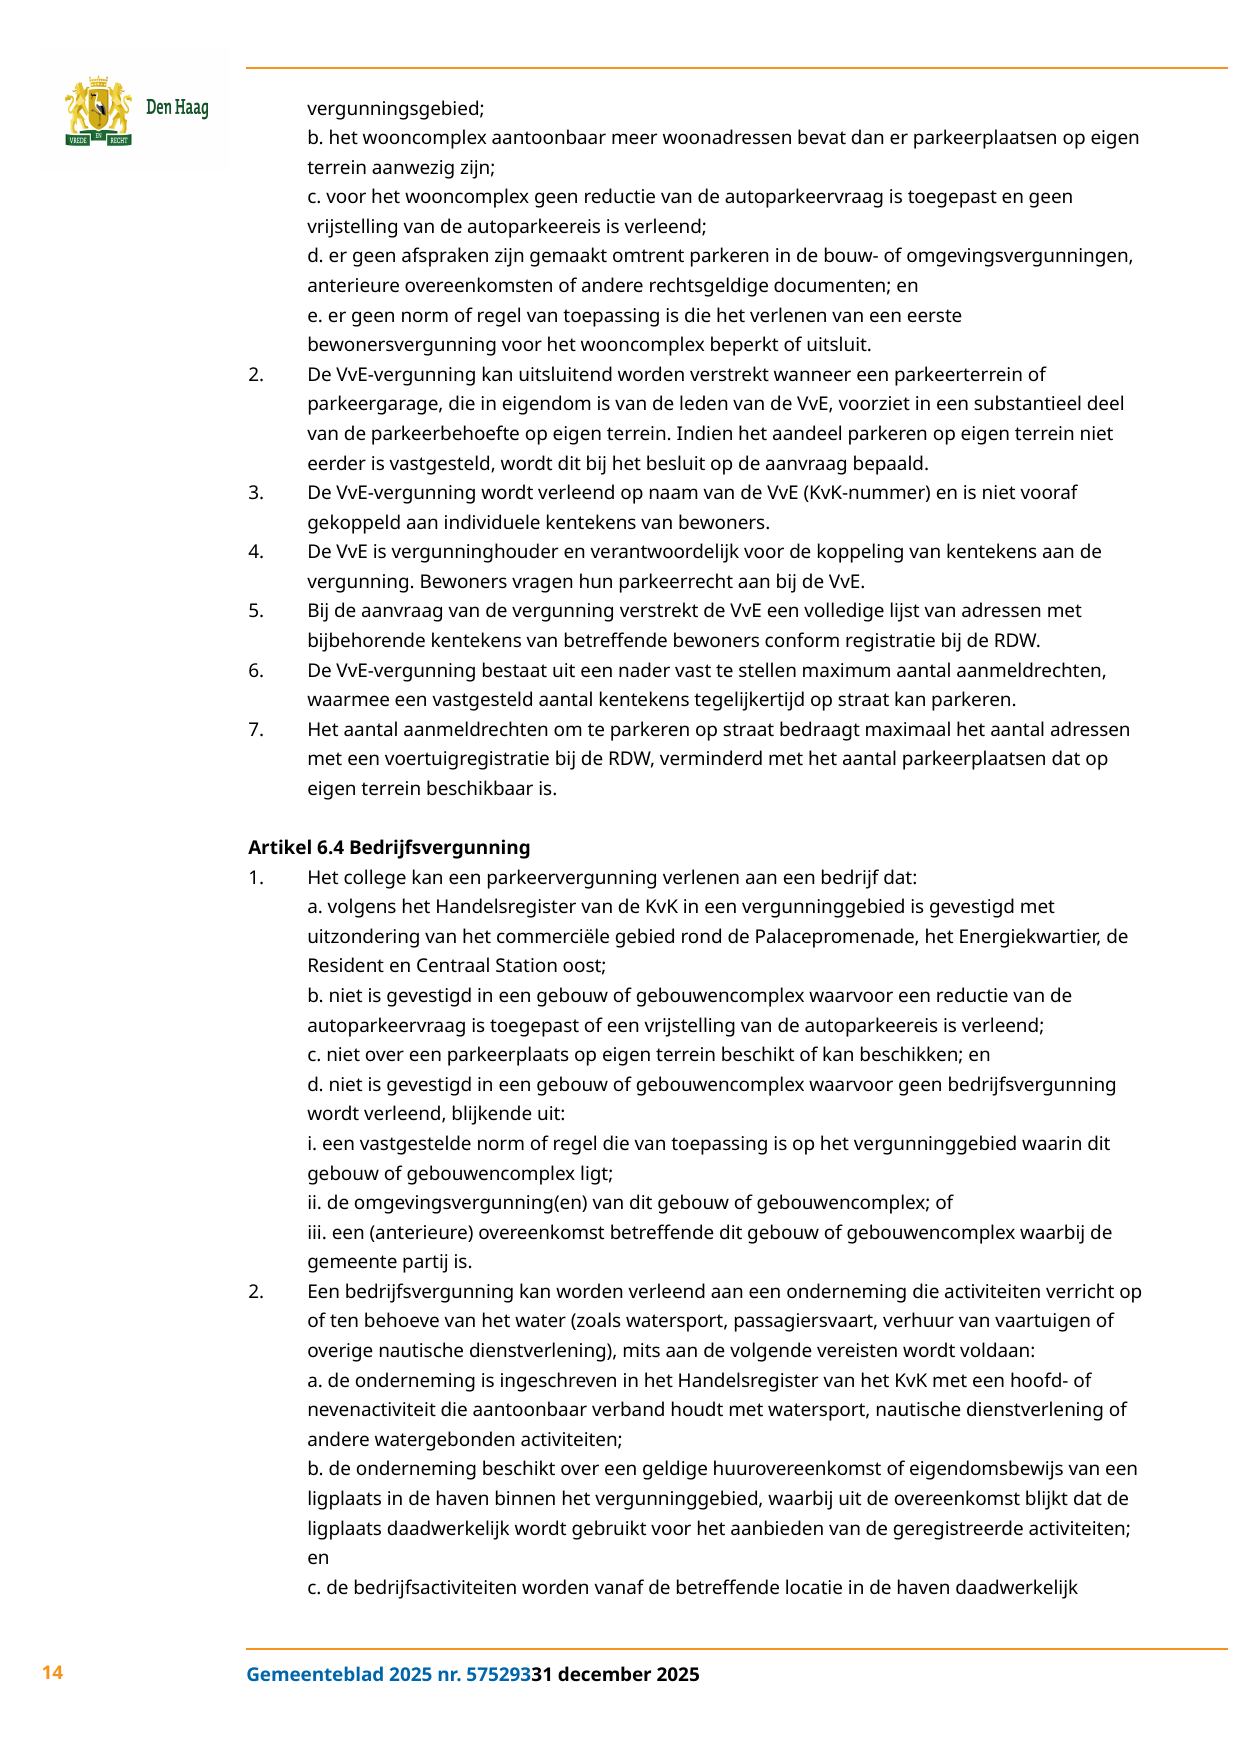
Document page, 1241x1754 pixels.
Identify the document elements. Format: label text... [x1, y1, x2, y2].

list e. er geen norm of regel van toepassing is die het verlenen van een eerste bewonersvergunning voor het wooncomplex beperkt of uitsluit. [248, 302, 1152, 357]
list Het college kan een parkeervergunning verlenen aan een bedrijf dat: [248, 864, 1152, 890]
list a. volgens het Handelsregister van de KvK in een vergunninggebied is gevestigd met uitzondering van het commerciële gebied rond de Palacepromenade, het Energiekwartier, de Resident en Centraal Station oost; [248, 893, 1152, 978]
list Het aantal aanmeldrechten om te parkeren op straat bedraagt maximaal het aantal adressen met een voertuigregistratie bij de RDW, verminderd met het aantal parkeerplaatsen dat op eigen terrein beschikbaar is. [248, 716, 1152, 801]
list c. de bedrijfsactiviteiten worden vanaf de betreffende locatie in de haven daadwerkelijk [248, 1574, 1152, 1600]
list De VvE-vergunning bestaat uit een nader vast te stellen maximum aantal aanmeldrechten, waarmee een vastgesteld aantal kentekens tegelijkertijd op straat kan parkeren. [248, 657, 1152, 712]
list De VvE is vergunninghouder en verantwoordelijk voor de koppeling van kentekens aan de vergunning. Bewoners vragen hun parkeerrecht aan bij de VvE. [248, 538, 1152, 594]
picture [41, 47, 231, 172]
list c. voor het wooncomplex geen reductie van de autoparkeervraag is toegepast en geen vrijstelling van de autoparkeereis is verleend; [248, 183, 1152, 239]
list b. niet is gevestigd in een gebouw of gebouwencomplex waarvoor een reductie van de autoparkeervraag is toegepast of een vrijstelling van de autoparkeereis is verleend; [248, 982, 1152, 1038]
list De VvE-vergunning kan uitsluitend worden verstrekt wanneer een parkeerterrein of parkeergarage, die in eigendom is van de leden van de VvE, voorziet in een substantieel deel van de parkeerbehoefte op eigen terrein. Indien het aandeel parkeren op eigen terrein niet eerder is vastgesteld, wordt dit bij het besluit op de aanvraag bepaald. [248, 361, 1152, 476]
list d. niet is gevestigd in een gebouw of gebouwencomplex waarvoor geen bedrijfsvergunning wordt verleend, blijkende uit: [248, 1071, 1152, 1126]
list i. een vastgestelde norm of regel die van toepassing is op het vergunninggebied waarin dit gebouw of gebouwencomplex ligt; [248, 1130, 1152, 1186]
list a. de onderneming is ingeschreven in het Handelsregister van het KvK met een hoofd- of nevenactiviteit die aantoonbaar verband houdt met watersport, nautische dienstverlening of andere watergebonden activiteiten; [248, 1367, 1152, 1452]
list iii. een (anterieure) overeenkomst betreffende dit gebouw of gebouwencomplex waarbij de gemeente partij is. [248, 1219, 1152, 1274]
text Artikel 6.4 Bedrijfsvergunning [248, 834, 1152, 860]
list vergunningsgebied; [248, 95, 1152, 121]
list Een bedrijfsvergunning kan worden verleend aan een onderneming die activiteiten verricht op of ten behoeve van het water (zoals watersport, passagiersvaart, verhuur van vaartuigen of overige nautische dienstverlening), mits aan de volgende vereisten wordt voldaan: [248, 1278, 1152, 1363]
list b. het wooncomplex aantoonbaar meer woonadressen bevat dan er parkeerplaatsen op eigen terrein aanwezig zijn; [248, 124, 1152, 180]
list ii. de omgevingsvergunning(en) van dit gebouw of gebouwencomplex; of [248, 1189, 1152, 1215]
list d. er geen afspraken zijn gemaakt omtrent parkeren in de bouw- of omgevingsvergunningen, anterieure overeenkomsten of andere rechtsgeldige documenten; en [248, 243, 1152, 298]
list c. niet over een parkeerplaats op eigen terrein beschikt of kan beschikken; en [248, 1041, 1152, 1067]
list Bij de aanvraag van de vergunning verstrekt de VvE een volledige lijst van adressen met bijbehorende kentekens van betreffende bewoners conform registratie bij de RDW. [248, 598, 1152, 653]
list b. de onderneming beschikt over een geldige huurovereenkomst of eigendomsbewijs van een ligplaats in de haven binnen het vergunninggebied, waarbij uit de overeenkomst blijkt dat de ligplaats daadwerkelijk wordt gebruikt voor het aanbieden van de geregistreerde activiteiten; en [248, 1456, 1152, 1570]
list De VvE-vergunning wordt verleend op naam van de VvE (KvK-nummer) en is niet vooraf gekoppeld aan individuele kentekens van bewoners. [248, 479, 1152, 535]
